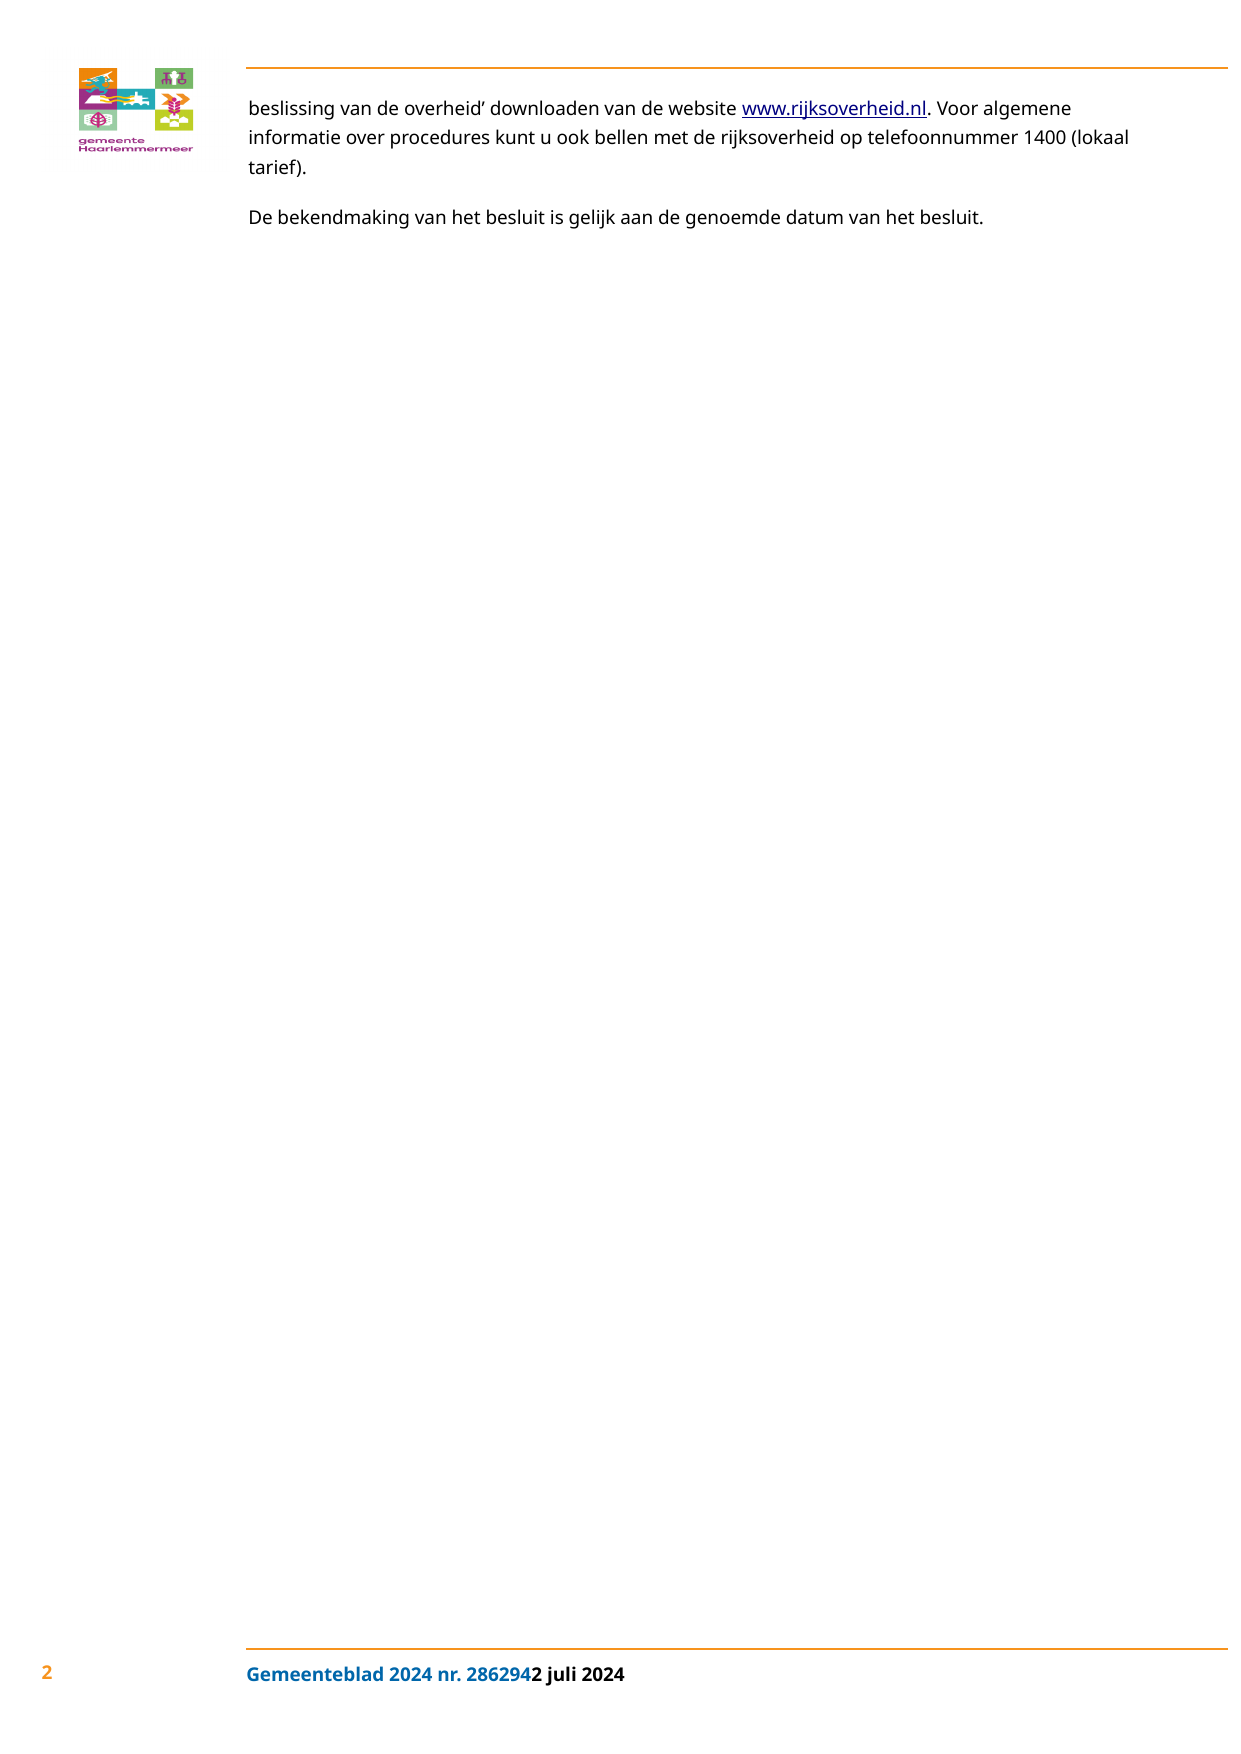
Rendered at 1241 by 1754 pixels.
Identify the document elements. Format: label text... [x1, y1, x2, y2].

text De bekendmaking van het besluit is gelijk aan de genoemde datum van het besluit. [248, 204, 1152, 230]
picture [41, 47, 231, 172]
text beslissing van de overheid’ downloaden van de website www.rijksoverheid.nl. Voor algemene informatie over procedures kunt u ook bellen met de rijksoverheid op telefoonnummer 1400 (lokaal tarief). [248, 95, 1152, 180]
